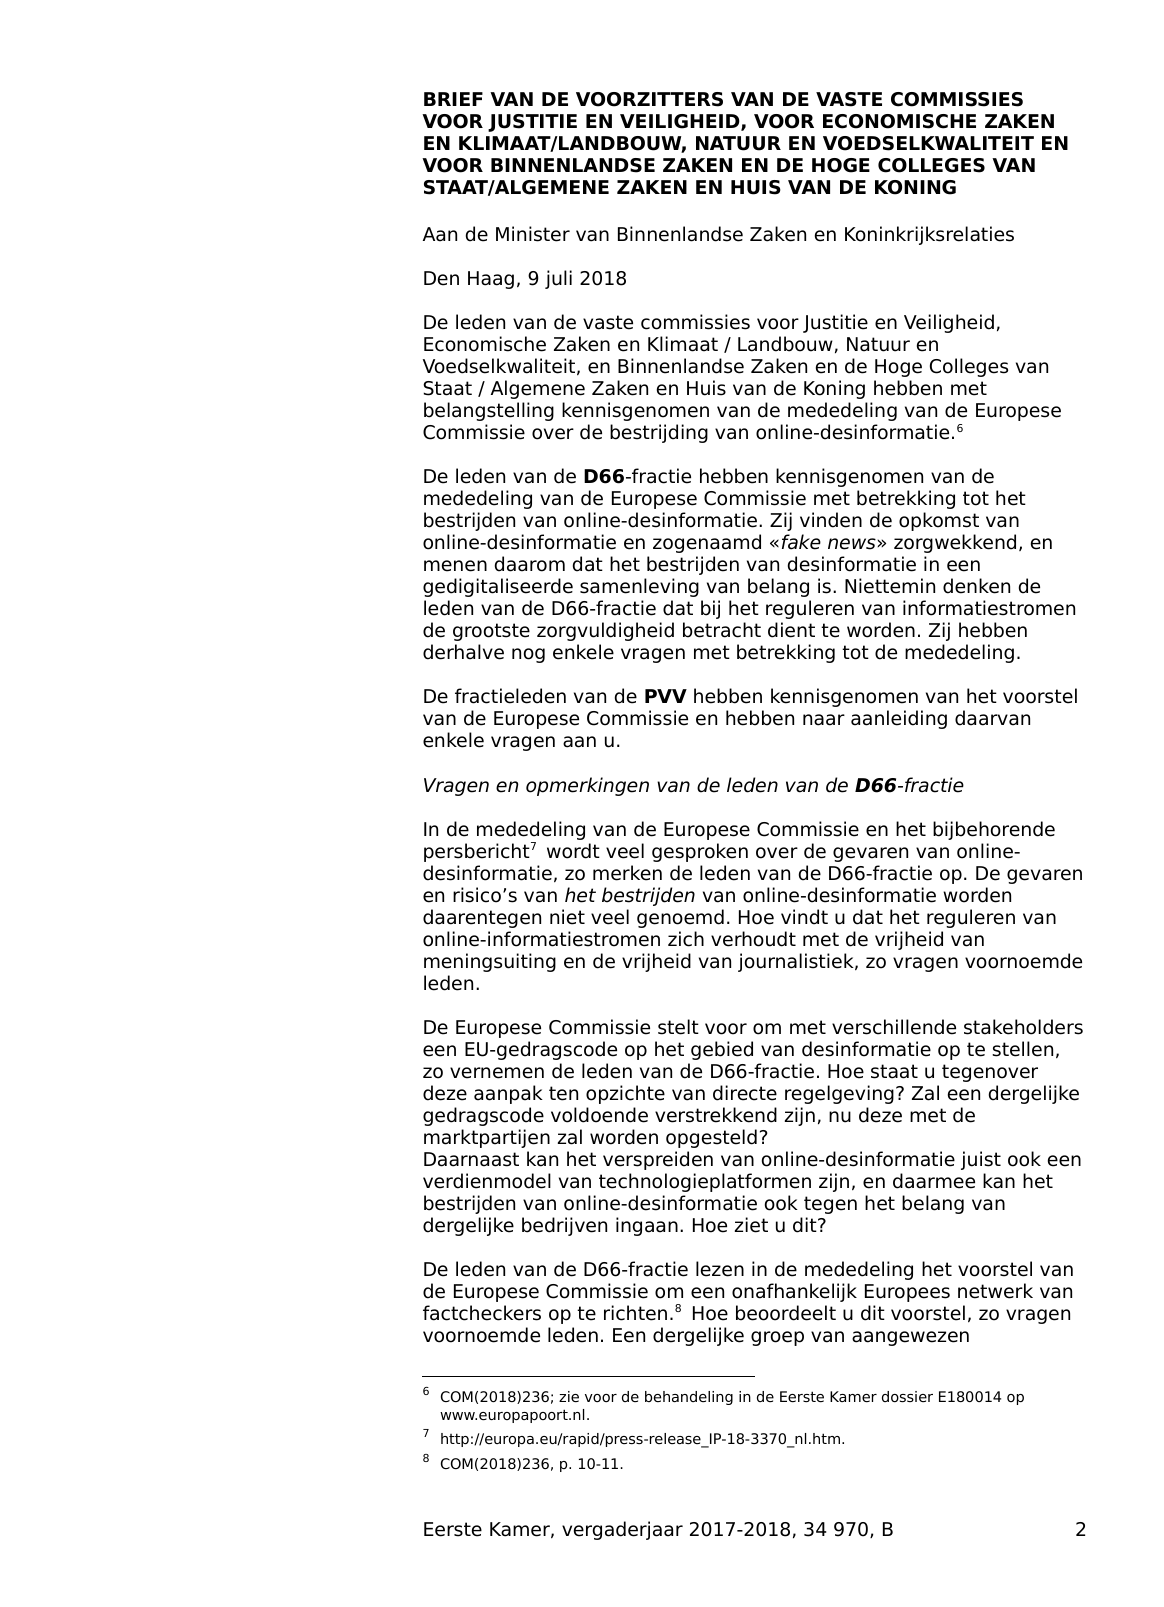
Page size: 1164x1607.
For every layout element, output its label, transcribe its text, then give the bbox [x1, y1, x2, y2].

text De fractieleden van de PVV hebben kennisgenomen van het voorstel van de Europese Commissie en hebben naar aanleiding daarvan enkele vragen aan u. [422, 686, 1087, 752]
text De leden van de D66-fractie hebben kennisgenomen van de mededeling van de Europese Commissie met betrekking tot het bestrijden van online-desinformatie. Zij vinden de opkomst van online-desinformatie en zogenaamd «fake news» zorgwekkend, en menen daarom dat het bestrijden van desinformatie in een gedigitaliseerde samenleving van belang is. Niettemin denken de leden van de D66-fractie dat bij het reguleren van informatiestromen de grootste zorgvuldigheid betracht dient te worden. Zij hebben derhalve nog enkele vragen met betrekking tot de mededeling. [422, 466, 1087, 664]
subtitle Vragen en opmerkingen van de leden van de D66-fractie [422, 774, 1087, 796]
text De Europese Commissie stelt voor om met verschillende stakeholders een EU-gedragscode op het gebied van desinformatie op te stellen, zo vernemen de leden van de D66-fractie. Hoe staat u tegenover deze aanpak ten opzichte van directe regelgeving? Zal een dergelijke gedragscode voldoende verstrekkend zijn, nu deze met de marktpartijen zal worden opgesteld? [422, 1017, 1087, 1148]
subtitle BRIEF VAN DE VOORZITTERS VAN DE VASTE COMMISSIES VOOR JUSTITIE EN VEILIGHEID, VOOR ECONOMISCHE ZAKEN EN KLIMAAT/LANDBOUW, NATUUR EN VOEDSELKWALITEIT EN VOOR BINNENLANDSE ZAKEN EN DE HOGE COLLEGES VAN STAAT/ALGEMENE ZAKEN EN HUIS VAN DE KONING [422, 89, 1087, 199]
text COM(2018)236, p. 10-11. [422, 1452, 1087, 1474]
text Aan de Minister van Binnenlandse Zaken en Koninkrijksrelaties [422, 224, 1087, 246]
text Den Haag, 9 juli 2018 [422, 268, 1087, 290]
text De leden van de D66-fractie lezen in de mededeling het voorstel van de Europese Commissie om een onafhankelijk Europees netwerk van factcheckers op te richten. Hoe beoordeelt u dit voorstel, zo vragen voornoemde leden. Een dergelijke groep van aangewezen [422, 1259, 1087, 1347]
text http://europa.eu/rapid/press-release_IP-18-3370_nl.htm. [422, 1427, 1087, 1449]
text De leden van de vaste commissies voor Justitie en Veiligheid, Economische Zaken en Klimaat / Landbouw, Natuur en Voedselkwaliteit, en Binnenlandse Zaken en de Hoge Colleges van Staat / Algemene Zaken en Huis van de Koning hebben met belangstelling kennisgenomen van de mededeling van de Europese Commissie over de bestrijding van online-desinformatie. [422, 312, 1087, 444]
text Daarnaast kan het verspreiden van online-desinformatie juist ook een verdienmodel van technologieplatformen zijn, en daarmee kan het bestrijden van online-desinformatie ook tegen het belang van dergelijke bedrijven ingaan. Hoe ziet u dit? [422, 1148, 1087, 1236]
text In de mededeling van de Europese Commissie en het bijbehorende persbericht wordt veel gesproken over de gevaren van online-desinformatie, zo merken de leden van de D66-fractie op. De gevaren en risico’s van het bestrijden van online-desinformatie worden daarentegen niet veel genoemd. Hoe vindt u dat het reguleren van online-informatiestromen zich verhoudt met de vrijheid van meningsuiting en de vrijheid van journalistiek, zo vragen voornoemde leden. [422, 819, 1087, 994]
text COM(2018)236; zie voor de behandeling in de Eerste Kamer dossier E180014 op www.europapoort.nl. [422, 1385, 1087, 1424]
